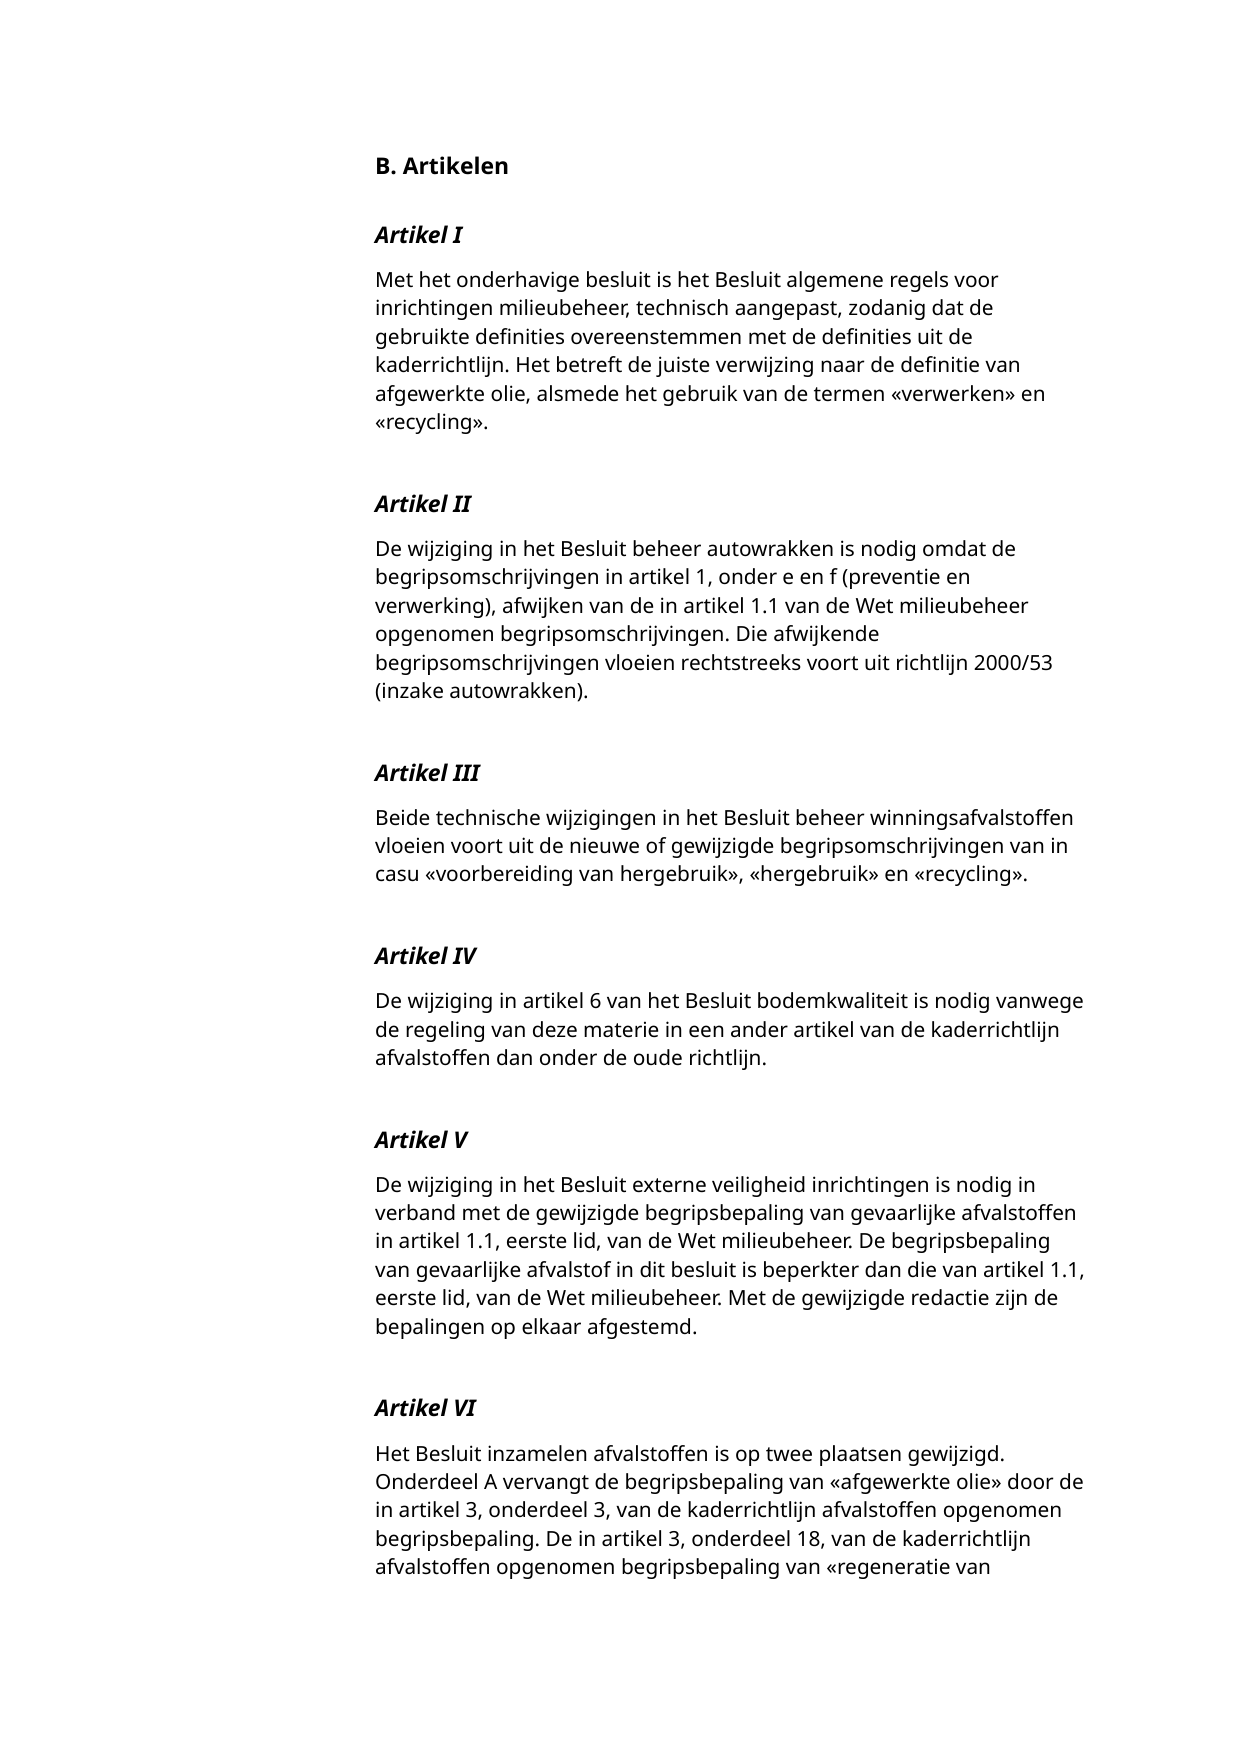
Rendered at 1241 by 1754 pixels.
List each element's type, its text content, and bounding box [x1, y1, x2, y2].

text Met het onderhavige besluit is het Besluit algemene regels voor inrichtingen milieubeheer, technisch aangepast, zodanig dat de gebruikte definities overeenstemmen met de definities uit de kaderrichtlijn. Het betreft de juiste verwijzing naar de definitie van afgewerkte olie, alsmede het gebruik van de termen «verwerken» en «recycling». [375, 265, 1090, 436]
text Onderdeel A vervangt de begripsbepaling van «afgewerkte olie» door de in artikel 3, onderdeel 3, van de kaderrichtlijn afvalstoffen opgenomen begripsbepaling. De in artikel 3, onderdeel 18, van de kaderrichtlijn afvalstoffen opgenomen begripsbepaling van «regeneratie van [375, 1467, 1090, 1581]
subtitle B. Artikelen [375, 150, 1090, 181]
subtitle Artikel I [375, 219, 1090, 250]
text De wijziging in artikel 6 van het Besluit bodemkwaliteit is nodig vanwege de regeling van deze materie in een ander artikel van de kaderrichtlijn afvalstoffen dan onder de oude richtlijn. [375, 986, 1090, 1072]
subtitle Artikel IV [375, 940, 1090, 971]
subtitle Artikel VI [375, 1392, 1090, 1424]
text Beide technische wijzigingen in het Besluit beheer winningsafvalstoffen vloeien voort uit de nieuwe of gewijzigde begripsomschrijvingen van in casu «voorbereiding van hergebruik», «hergebruik» en «recycling». [375, 803, 1090, 888]
text Het Besluit inzamelen afvalstoffen is op twee plaatsen gewijzigd. [375, 1439, 1090, 1467]
text De wijziging in het Besluit externe veiligheid inrichtingen is nodig in verband met de gewijzigde begripsbepaling van gevaarlijke afvalstoffen in artikel 1.1, eerste lid, van de Wet milieubeheer. De begripsbepaling van gevaarlijke afvalstof in dit besluit is beperkter dan die van artikel 1.1, eerste lid, van de Wet milieubeheer. Met de gewijzigde redactie zijn de bepalingen op elkaar afgestemd. [375, 1170, 1090, 1340]
subtitle Artikel V [375, 1123, 1090, 1155]
text De wijziging in het Besluit beheer autowrakken is nodig omdat de begripsomschrijvingen in artikel 1, onder e en f (preventie en verwerking), afwijken van de in artikel 1.1 van de Wet milieubeheer opgenomen begripsomschrijvingen. Die afwijkende begripsomschrijvingen vloeien rechtstreeks voort uit richtlijn 2000/53 (inzake autowrakken). [375, 534, 1090, 704]
subtitle Artikel III [375, 756, 1090, 788]
subtitle Artikel II [375, 488, 1090, 519]
